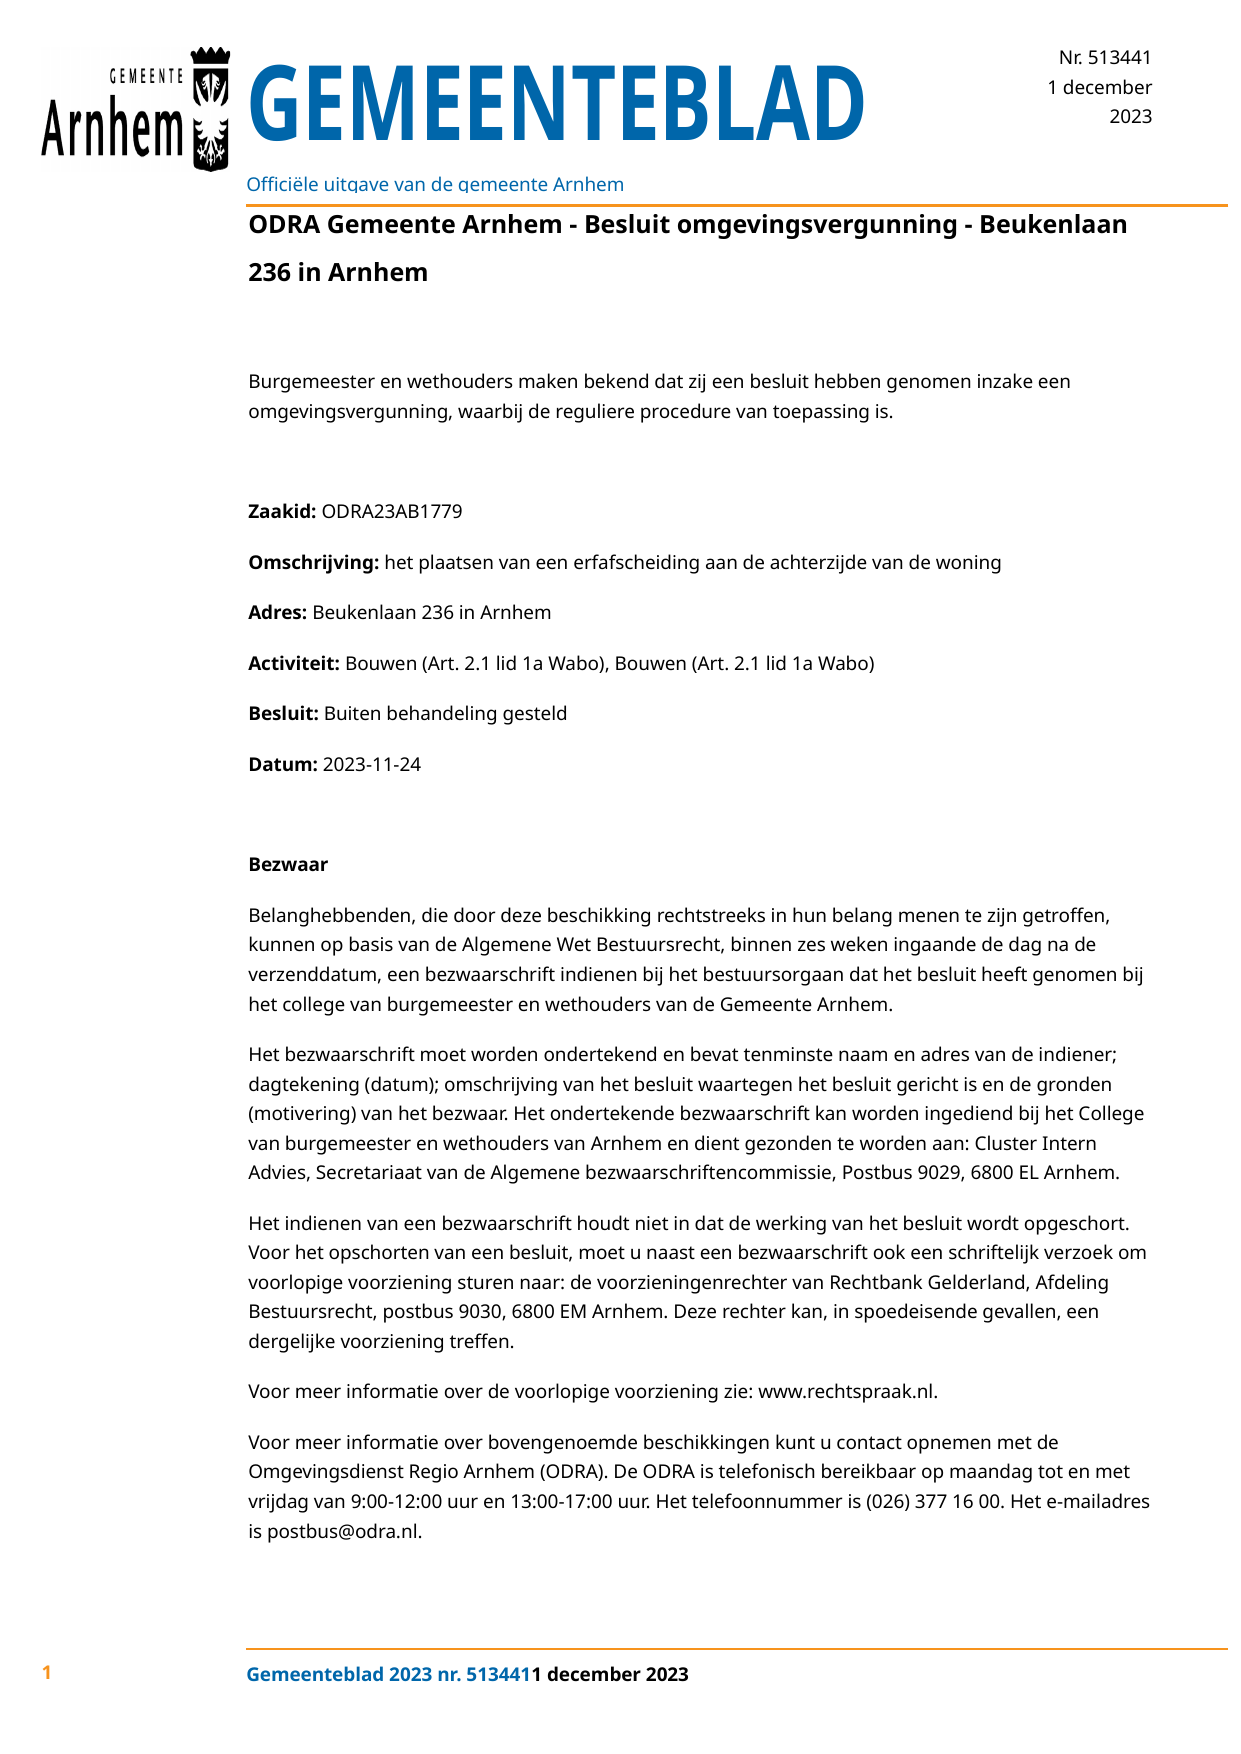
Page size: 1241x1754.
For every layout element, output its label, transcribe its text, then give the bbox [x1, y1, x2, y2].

text Burgemeester en wethouders maken bekend dat zij een besluit hebben genomen inzake een omgevingsvergunning, waarbij de reguliere procedure van toepassing is. [248, 368, 1152, 424]
text Het bezwaarschrift moet worden ondertekend en bevat tenminste naam en adres van de indiener; dagtekening (datum); omschrijving van het besluit waartegen het besluit gericht is en de gronden (motivering) van het bezwaar. Het ondertekende bezwaarschrift kan worden ingediend bij het College van burgemeester en wethouders van Arnhem en dient gezonden te worden aan: Cluster Intern Advies, Secretariaat van de Algemene bezwaarschriftencommissie, Postbus 9029, 6800 EL Arnhem. [248, 1041, 1152, 1185]
text Datum: 2023-11-24 [248, 751, 1152, 777]
text Adres: Beukenlaan 236 in Arnhem [248, 599, 1152, 625]
text Belanghebbenden, die door deze beschikking rechtstreeks in hun belang menen te zijn getroffen, kunnen op basis van de Algemene Wet Bestuursrecht, binnen zes weken ingaande de dag na de verzenddatum, een bezwaarschrift indienen bij het bestuursorgaan dat het besluit heeft genomen bij het college van burgemeester en wethouders van de Gemeente Arnhem. [248, 902, 1152, 1017]
text Omschrijving: het plaatsen van een erfafscheiding aan de achterzijde van de woning [248, 549, 1152, 575]
text Bezwaar [248, 852, 1152, 877]
picture [41, 47, 231, 172]
text Zaakid: ODRA23AB1779 [248, 499, 1152, 524]
text Voor meer informatie over bovengenoemde beschikkingen kunt u contact opnemen met de Omgevingsdienst Regio Arnhem (ODRA). De ODRA is telefonisch bereikbaar op maandag tot en met vrijdag van 9:00-12:00 uur en 13:00-17:00 uur. Het telefoonnummer is (026) 377 16 00. Het e-mailadres is postbus@odra.nl. [248, 1429, 1152, 1544]
text ODRA Gemeente Arnhem - Besluit omgevingsvergunning - Beukenlaan 236 in Arnhem [248, 207, 1152, 288]
text Het indienen van een bezwaarschrift houdt niet in dat de werking van het besluit wordt opgeschort. Voor het opschorten van een besluit, moet u naast een bezwaarschrift ook een schriftelijk verzoek om voorlopige voorziening sturen naar: de voorzieningenrechter van Rechtbank Gelderland, Afdeling Bestuursrecht, postbus 9030, 6800 EM Arnhem. Deze rechter kan, in spoedeisende gevallen, een dergelijke voorziening treffen. [248, 1210, 1152, 1354]
text Activiteit: Bouwen (Art. 2.1 lid 1a Wabo), Bouwen (Art. 2.1 lid 1a Wabo) [248, 650, 1152, 676]
text Besluit: Buiten behandeling gesteld [248, 700, 1152, 726]
text Voor meer informatie over de voorlopige voorziening zie: www.rechtspraak.nl. [248, 1379, 1152, 1404]
